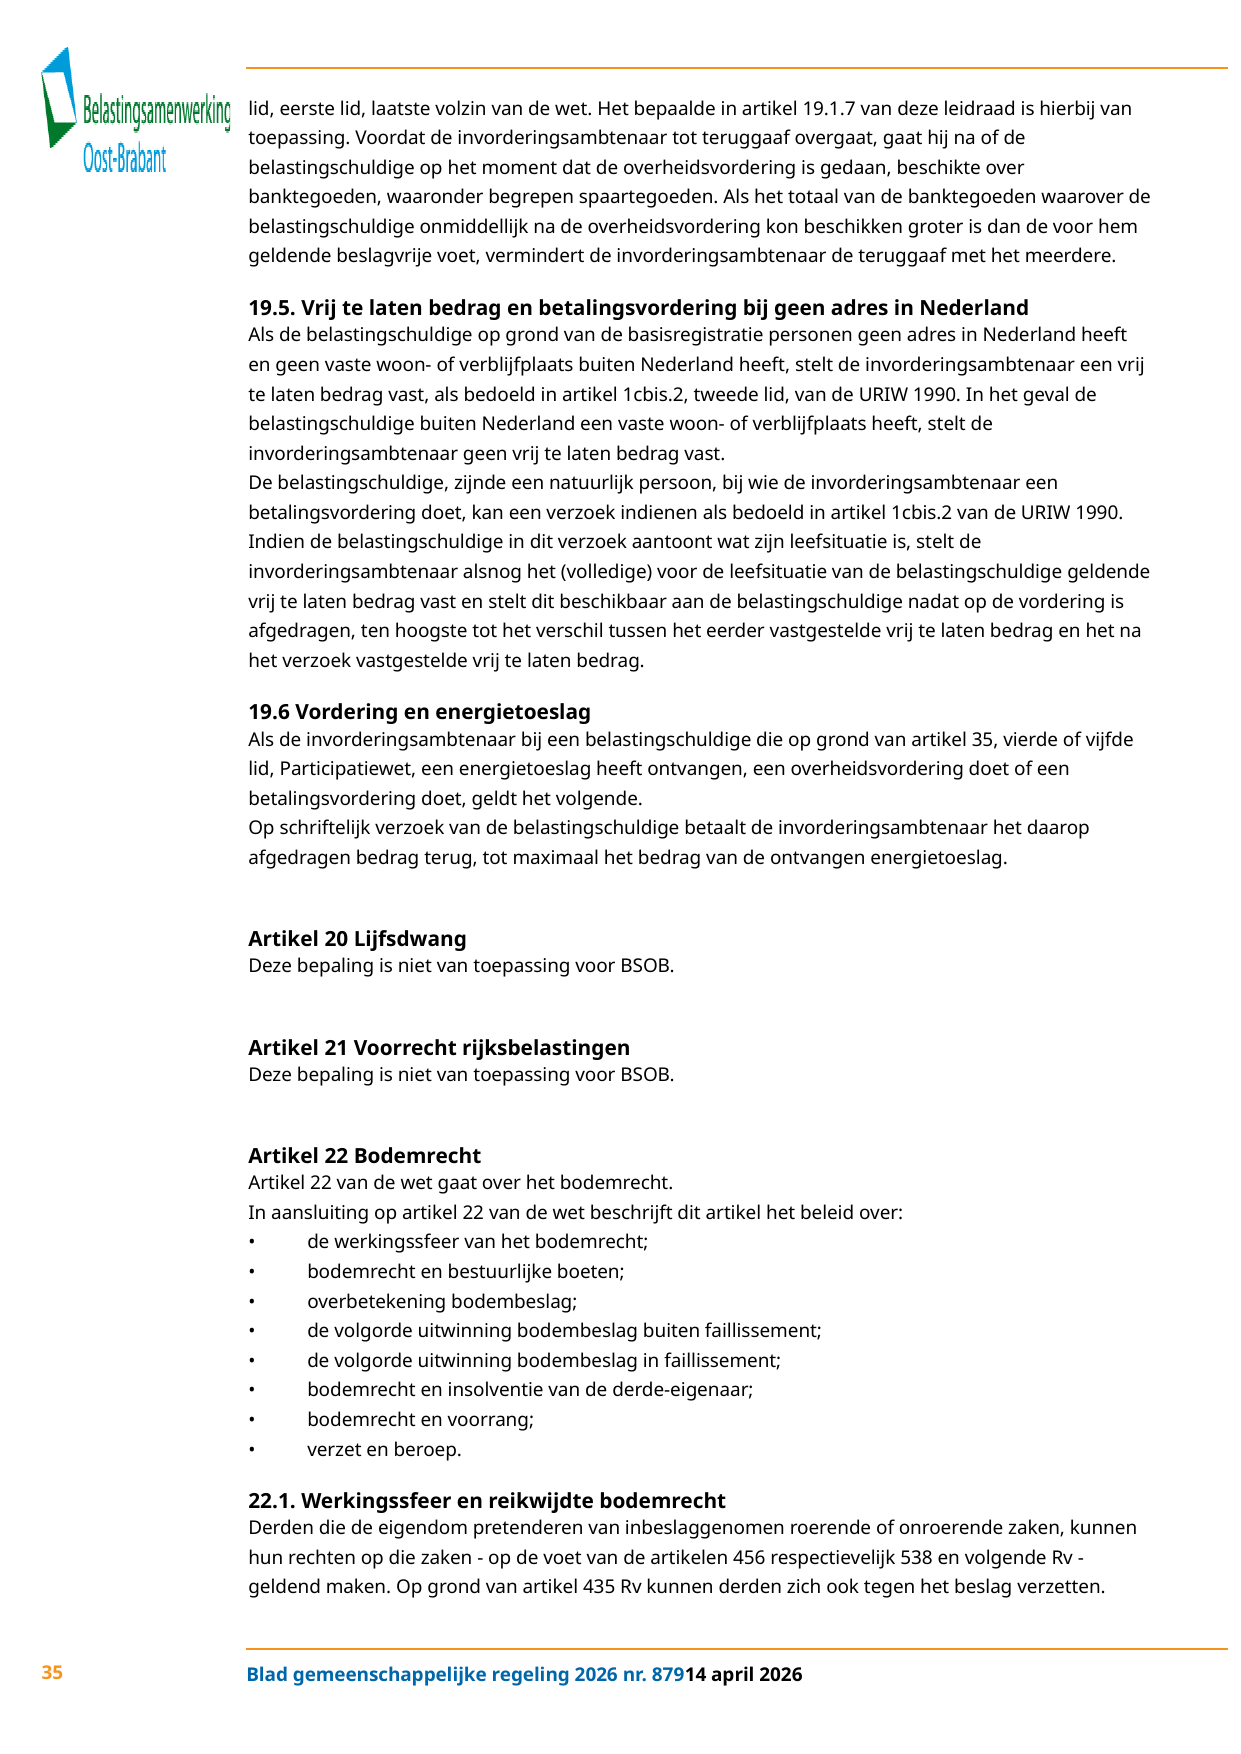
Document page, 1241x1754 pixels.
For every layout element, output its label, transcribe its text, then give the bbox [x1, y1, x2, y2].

text 22.1. Werkingssfeer en reikwijdte bodemrecht [248, 1486, 1152, 1514]
picture [129, 155, 134, 172]
text Als de invorderingsambtenaar bij een belastingschuldige die op grond van artikel 35, vierde of vijfde lid, Participatiewet, een energietoeslag heeft ontvangen, een overheidsvordering doet of een betalingsvordering doet, geldt het volgende. [248, 726, 1152, 811]
text Als de belastingschuldige op grond van de basisregistratie personen geen adres in Nederland heeft en geen vaste woon- of verblijfplaats buiten Nederland heeft, stelt de invorderingsambtenaar een vrij te laten bedrag vast, als bedoeld in artikel 1cbis.2, tweede lid, van de URIW 1990. In het geval de belastingschuldige buiten Nederland een vaste woon- of verblijfplaats heeft, stelt de invorderingsambtenaar geen vrij te laten bedrag vast. [248, 322, 1152, 466]
picture [91, 163, 96, 172]
list bodemrecht en insolventie van de derde-eigenaar; [248, 1377, 1152, 1402]
text Artikel 21 Voorrecht rijksbelastingen [248, 1033, 1152, 1061]
list verzet en beroep. [248, 1436, 1152, 1461]
list de werkingssfeer van het bodemrecht; [248, 1229, 1152, 1254]
list bodemrecht en voorrang; [248, 1406, 1152, 1432]
text 19.6 Vordering en energietoeslag [248, 697, 1152, 726]
picture [86, 146, 91, 169]
text Derden die de eigendom pretenderen van inbeslaggenomen roerende of onroerende zaken, kunnen hun rechten op die zaken - op de voet van de artikelen 456 respectievelijk 538 en volgende Rv - geldend maken. Op grond van artikel 435 Rv kunnen derden zich ook tegen het beslag verzetten. [248, 1514, 1152, 1599]
text Deze bepaling is niet van toepassing voor BSOB. [248, 953, 1152, 978]
text Artikel 20 Lijfsdwang [248, 924, 1152, 953]
text lid, eerste lid, laatste volzin van de wet. Het bepaalde in artikel 19.1.7 van deze leidraad is hierbij van toepassing. Voordat de invorderingsambtenaar tot teruggaaf overgaat, gaat hij na of de belastingschuldige op het moment dat de overheidsvordering is gedaan, beschikte over banktegoeden, waaronder begrepen spaartegoeden. Als het totaal van de banktegoeden waarover de belastingschuldige onmiddellijk na de overheidsvordering kon beschikken groter is dan de voor hem geldende beslagvrije voet, vermindert de invorderingsambtenaar de teruggaaf met het meerdere. [248, 95, 1152, 268]
list bodemrecht en bestuurlijke boeten; [248, 1258, 1152, 1284]
text Op schriftelijk verzoek van de belastingschuldige betaalt de invorderingsambtenaar het daarop afgedragen bedrag terug, tot maximaal het bedrag van de ontvangen energietoeslag. [248, 814, 1152, 870]
picture [100, 161, 105, 172]
picture [41, 47, 231, 172]
text 19.5. Vrij te laten bedrag en betalingsvordering bij geen adres in Nederland [248, 293, 1152, 322]
text Artikel 22 van de wet gaat over het bodemrecht. [248, 1169, 1152, 1195]
text De belastingschuldige, zijnde een natuurlijk persoon, bij wie de invorderingsambtenaar een betalingsvordering doet, kan een verzoek indienen als bedoeld in artikel 1cbis.2 van de URIW 1990. Indien de belastingschuldige in dit verzoek aantoont wat zijn leefsituatie is, stelt de invorderingsambtenaar alsnog het (volledige) voor de leefsituatie van de belastingschuldige geldende vrij te laten bedrag vast en stelt dit beschikbaar aan de belastingschuldige nadat op de vordering is afgedragen, ten hoogste tot het verschil tussen het eerder vastgestelde vrij te laten bedrag en het na het verzoek vastgestelde vrij te laten bedrag. [248, 469, 1152, 673]
text Artikel 22 Bodemrecht [248, 1141, 1152, 1169]
text Deze bepaling is niet van toepassing voor BSOB. [248, 1061, 1152, 1087]
list overbetekening bodembeslag; [248, 1288, 1152, 1313]
text In aansluiting op artikel 22 van de wet beschrijft dit artikel het beleid over: [248, 1199, 1152, 1225]
list de volgorde uitwinning bodembeslag in faillissement; [248, 1347, 1152, 1373]
list de volgorde uitwinning bodembeslag buiten faillissement; [248, 1317, 1152, 1343]
